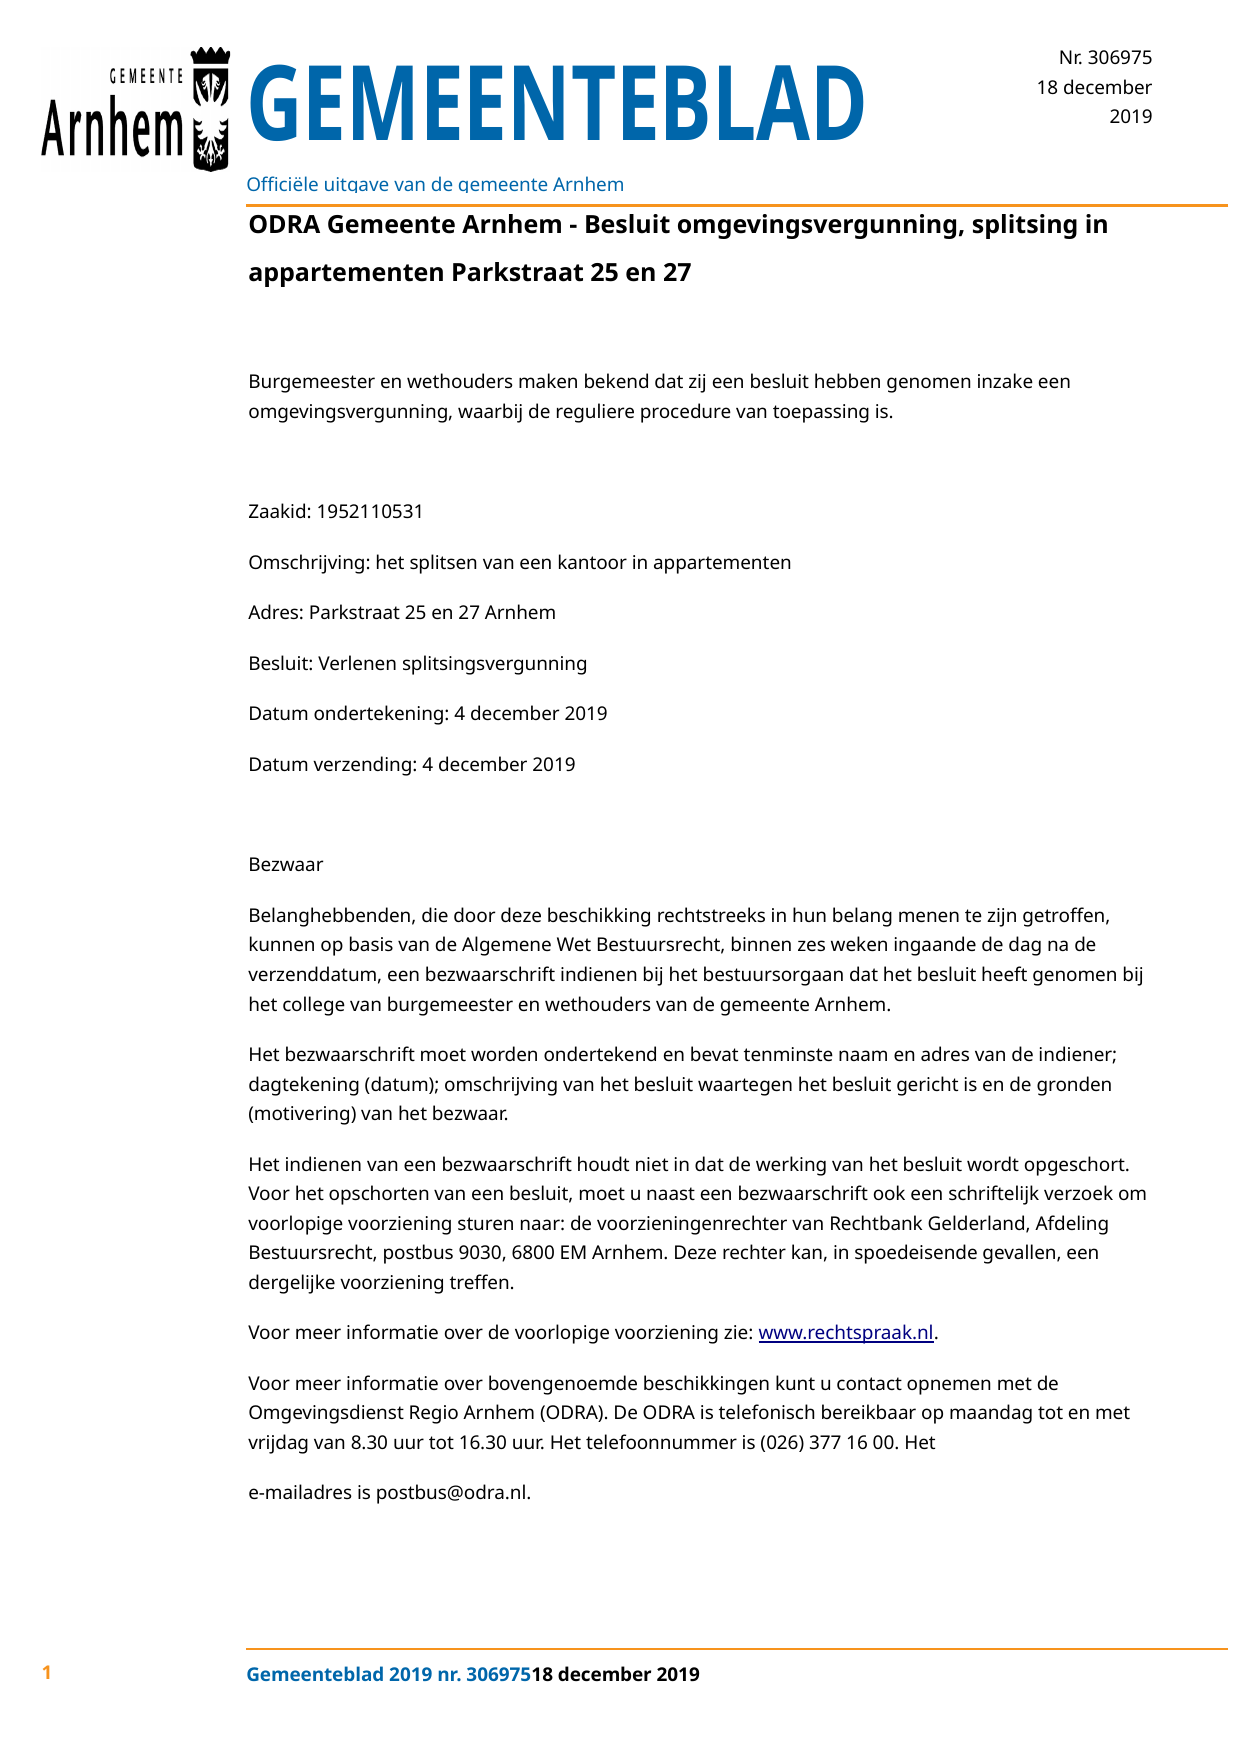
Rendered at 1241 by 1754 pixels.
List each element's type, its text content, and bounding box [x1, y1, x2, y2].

text Datum ondertekening: 4 december 2019 [248, 700, 1152, 726]
text Voor meer informatie over de voorlopige voorziening zie: www.rechtspraak.nl. [248, 1319, 1152, 1345]
text ODRA Gemeente Arnhem - Besluit omgevingsvergunning, splitsing in appartementen Parkstraat 25 en 27 [248, 207, 1152, 288]
text e-mailadres is postbus@odra.nl. [248, 1479, 1152, 1505]
text Omschrijving: het splitsen van een kantoor in appartementen [248, 549, 1152, 575]
text Voor meer informatie over bovengenoemde beschikkingen kunt u contact opnemen met de Omgevingsdienst Regio Arnhem (ODRA). De ODRA is telefonisch bereikbaar op maandag tot en met vrijdag van 8.30 uur tot 16.30 uur. Het telefoonnummer is (026) 377 16 00. Het [248, 1370, 1152, 1455]
picture [41, 47, 231, 172]
text Belanghebbenden, die door deze beschikking rechtstreeks in hun belang menen te zijn getroffen, kunnen op basis van de Algemene Wet Bestuursrecht, binnen zes weken ingaande de dag na de verzenddatum, een bezwaarschrift indienen bij het bestuursorgaan dat het besluit heeft genomen bij het college van burgemeester en wethouders van de gemeente Arnhem. [248, 902, 1152, 1017]
text Bezwaar [248, 852, 1152, 877]
text Het indienen van een bezwaarschrift houdt niet in dat de werking van het besluit wordt opgeschort. Voor het opschorten van een besluit, moet u naast een bezwaarschrift ook een schriftelijk verzoek om voorlopige voorziening sturen naar: de voorzieningenrechter van Rechtbank Gelderland, Afdeling Bestuursrecht, postbus 9030, 6800 EM Arnhem. Deze rechter kan, in spoedeisende gevallen, een dergelijke voorziening treffen. [248, 1151, 1152, 1295]
text Burgemeester en wethouders maken bekend dat zij een besluit hebben genomen inzake een omgevingsvergunning, waarbij de reguliere procedure van toepassing is. [248, 368, 1152, 424]
text Het bezwaarschrift moet worden ondertekend en bevat tenminste naam en adres van de indiener; dagtekening (datum); omschrijving van het besluit waartegen het besluit gericht is en de gronden (motivering) van het bezwaar. [248, 1041, 1152, 1126]
text Besluit: Verlenen splitsingsvergunning [248, 650, 1152, 676]
text Adres: Parkstraat 25 en 27 Arnhem [248, 599, 1152, 625]
text Datum verzending: 4 december 2019 [248, 751, 1152, 777]
text Zaakid: 1952110531 [248, 499, 1152, 524]
